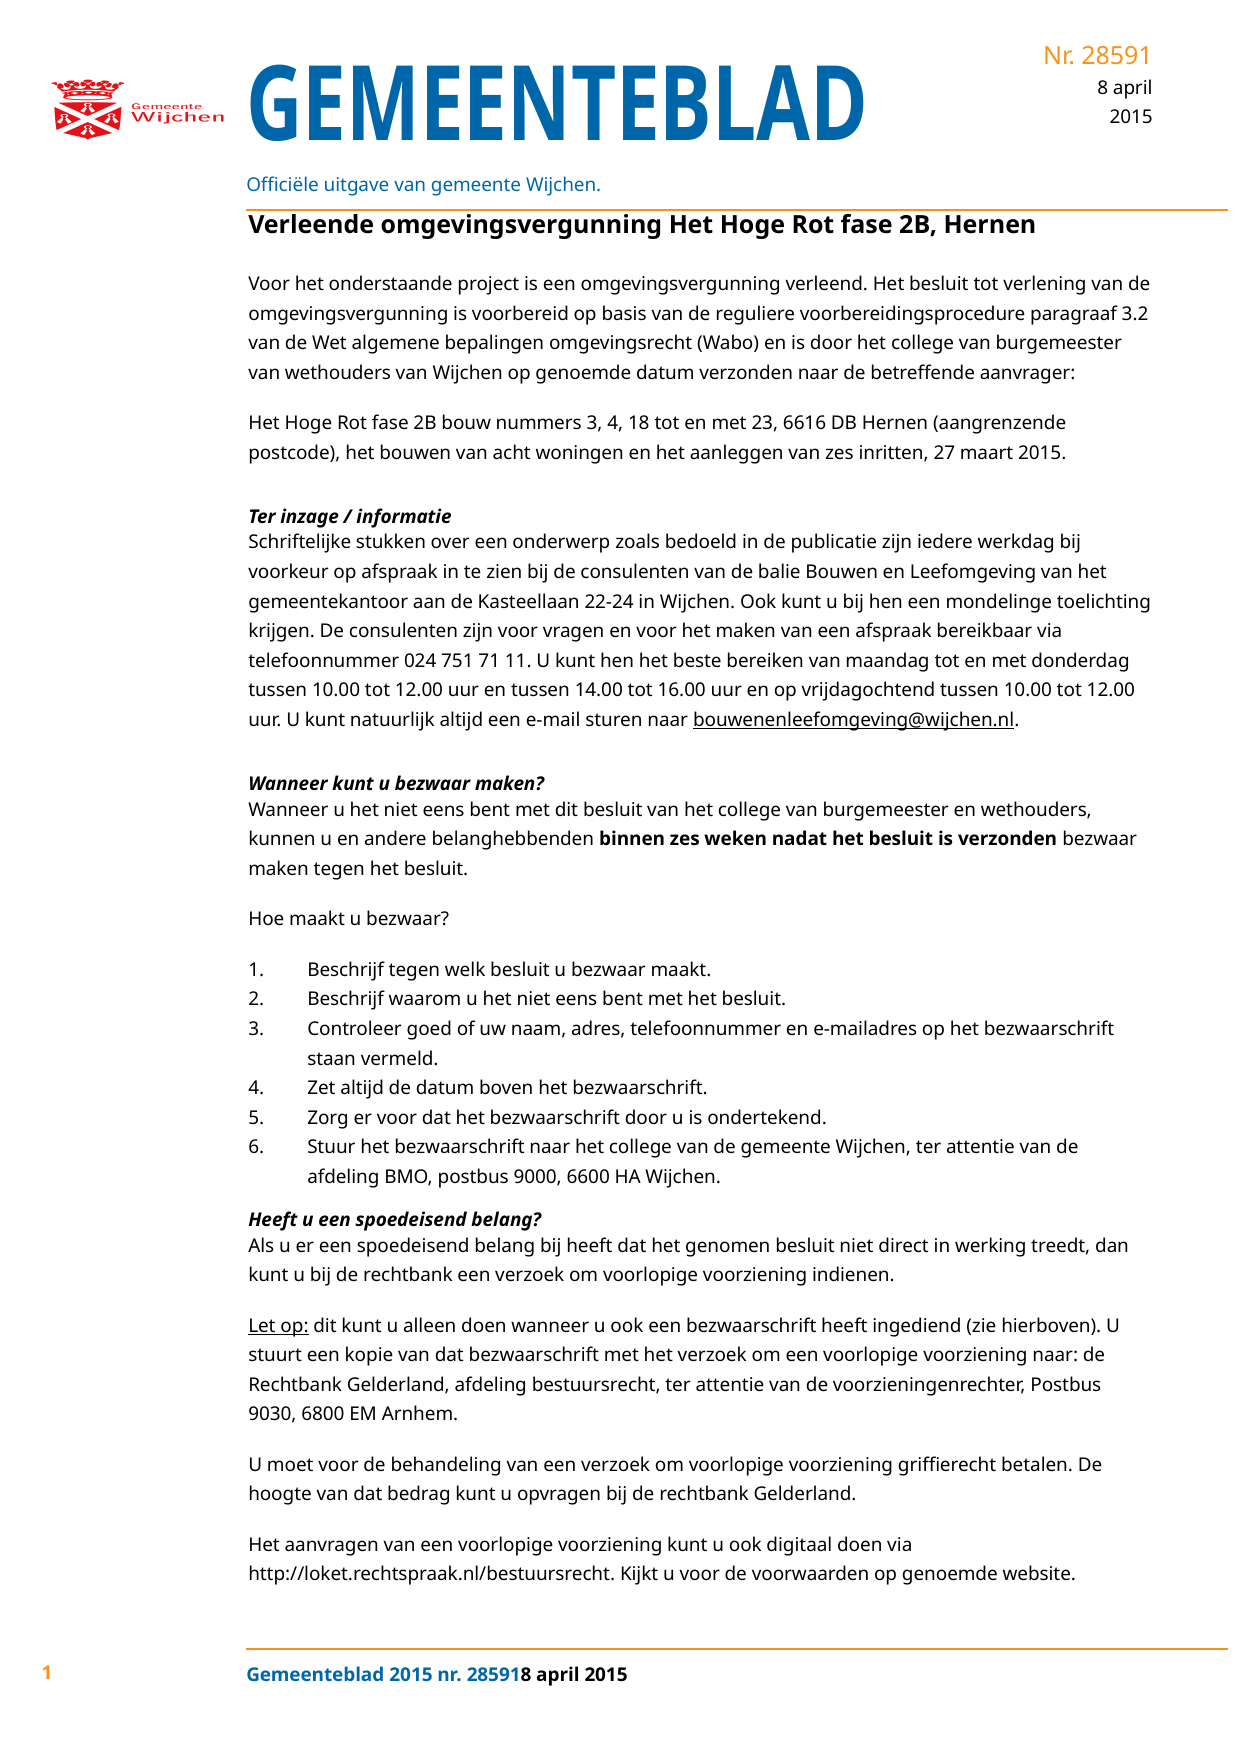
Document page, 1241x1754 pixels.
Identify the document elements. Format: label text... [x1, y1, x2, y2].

list Beschrijf tegen welk besluit u bezwaar maakt. [248, 956, 1152, 982]
text Verleende omgevingsvergunning Het Hoge Rot fase 2B, Hernen [248, 211, 1152, 241]
list Zorg er voor dat het bezwaarschrift door u is ondertekend. [248, 1104, 1152, 1129]
text Hoe maakt u bezwaar? [248, 906, 1152, 931]
text U moet voor de behandeling van een verzoek om voorlopige voorziening griffierecht betalen. De hoogte van dat bedrag kunt u opvragen bij de rechtbank Gelderland. [248, 1451, 1152, 1506]
text Heeft u een spoedeisend belang? [248, 1206, 1152, 1232]
list Beschrijf waarom u het niet eens bent met het besluit. [248, 986, 1152, 1011]
text Wanneer u het niet eens bent met dit besluit van het college van burgemeester en wethouders, kunnen u en andere belanghebbenden binnen zes weken nadat het besluit is verzonden bezwaar maken tegen het besluit. [248, 796, 1152, 881]
picture [41, 47, 231, 172]
list Controleer goed of uw naam, adres, telefoonnummer en e-mailadres op het bezwaarschrift staan vermeld. [248, 1015, 1152, 1070]
text Als u er een spoedeisend belang bij heeft dat het genomen besluit niet direct in werking treedt, dan kunt u bij de rechtbank een verzoek om voorlopige voorziening indienen. [248, 1232, 1152, 1287]
text Het Hoge Rot fase 2B bouw nummers 3, 4, 18 tot en met 23, 6616 DB Hernen (aangrenzende postcode), het bouwen van acht woningen en het aanleggen van zes inritten, 27 maart 2015. [248, 409, 1152, 465]
text Schriftelijke stukken over een onderwerp zoals bedoeld in de publicatie zijn iedere werkdag bij voorkeur op afspraak in te zien bij de consulenten van de balie Bouwen en Leefomgeving van het gemeentekantoor aan de Kasteellaan 22-24 in Wijchen. Ook kunt u bij hen een mondelinge toelichting krijgen. De consulenten zijn voor vragen en voor het maken van een afspraak bereikbaar via telefoonnummer 024 751 71 11. U kunt hen het beste bereiken van maandag tot en met donderdag tussen 10.00 tot 12.00 uur en tussen 14.00 tot 16.00 uur en op vrijdagochtend tussen 10.00 tot 12.00 uur. U kunt natuurlijk altijd een e-mail sturen naar bouwenenleefomgeving@wijchen.nl. [248, 529, 1152, 732]
text Voor het onderstaande project is een omgevingsvergunning verleend. Het besluit tot verlening van de omgevingsvergunning is voorbereid op basis van de reguliere voorbereidingsprocedure paragraaf 3.2 van de Wet algemene bepalingen omgevingsrecht (Wabo) en is door het college van burgemeester van wethouders van Wijchen op genoemde datum verzonden naar de betreffende aanvrager: [248, 270, 1152, 385]
text Wanneer kunt u bezwaar maken? [248, 770, 1152, 796]
text Het aanvragen van een voorlopige voorziening kunt u ook digitaal doen via http://loket.rechtspraak.nl/bestuursrecht. Kijkt u voor de voorwaarden op genoemde website. [248, 1531, 1152, 1586]
list Zet altijd de datum boven het bezwaarschrift. [248, 1074, 1152, 1100]
list Stuur het bezwaarschrift naar het college van de gemeente Wijchen, ter attentie van de afdeling BMO, postbus 9000, 6600 HA Wijchen. [248, 1133, 1152, 1189]
text Ter inzage / informatie [248, 503, 1152, 529]
text Let op: dit kunt u alleen doen wanneer u ook een bezwaarschrift heeft ingediend (zie hierboven). U stuurt een kopie van dat bezwaarschrift met het verzoek om een voorlopige voorziening naar: de Rechtbank Gelderland, afdeling bestuursrecht, ter attentie van de voorzieningenrechter, Postbus 9030, 6800 EM Arnhem. [248, 1312, 1152, 1426]
